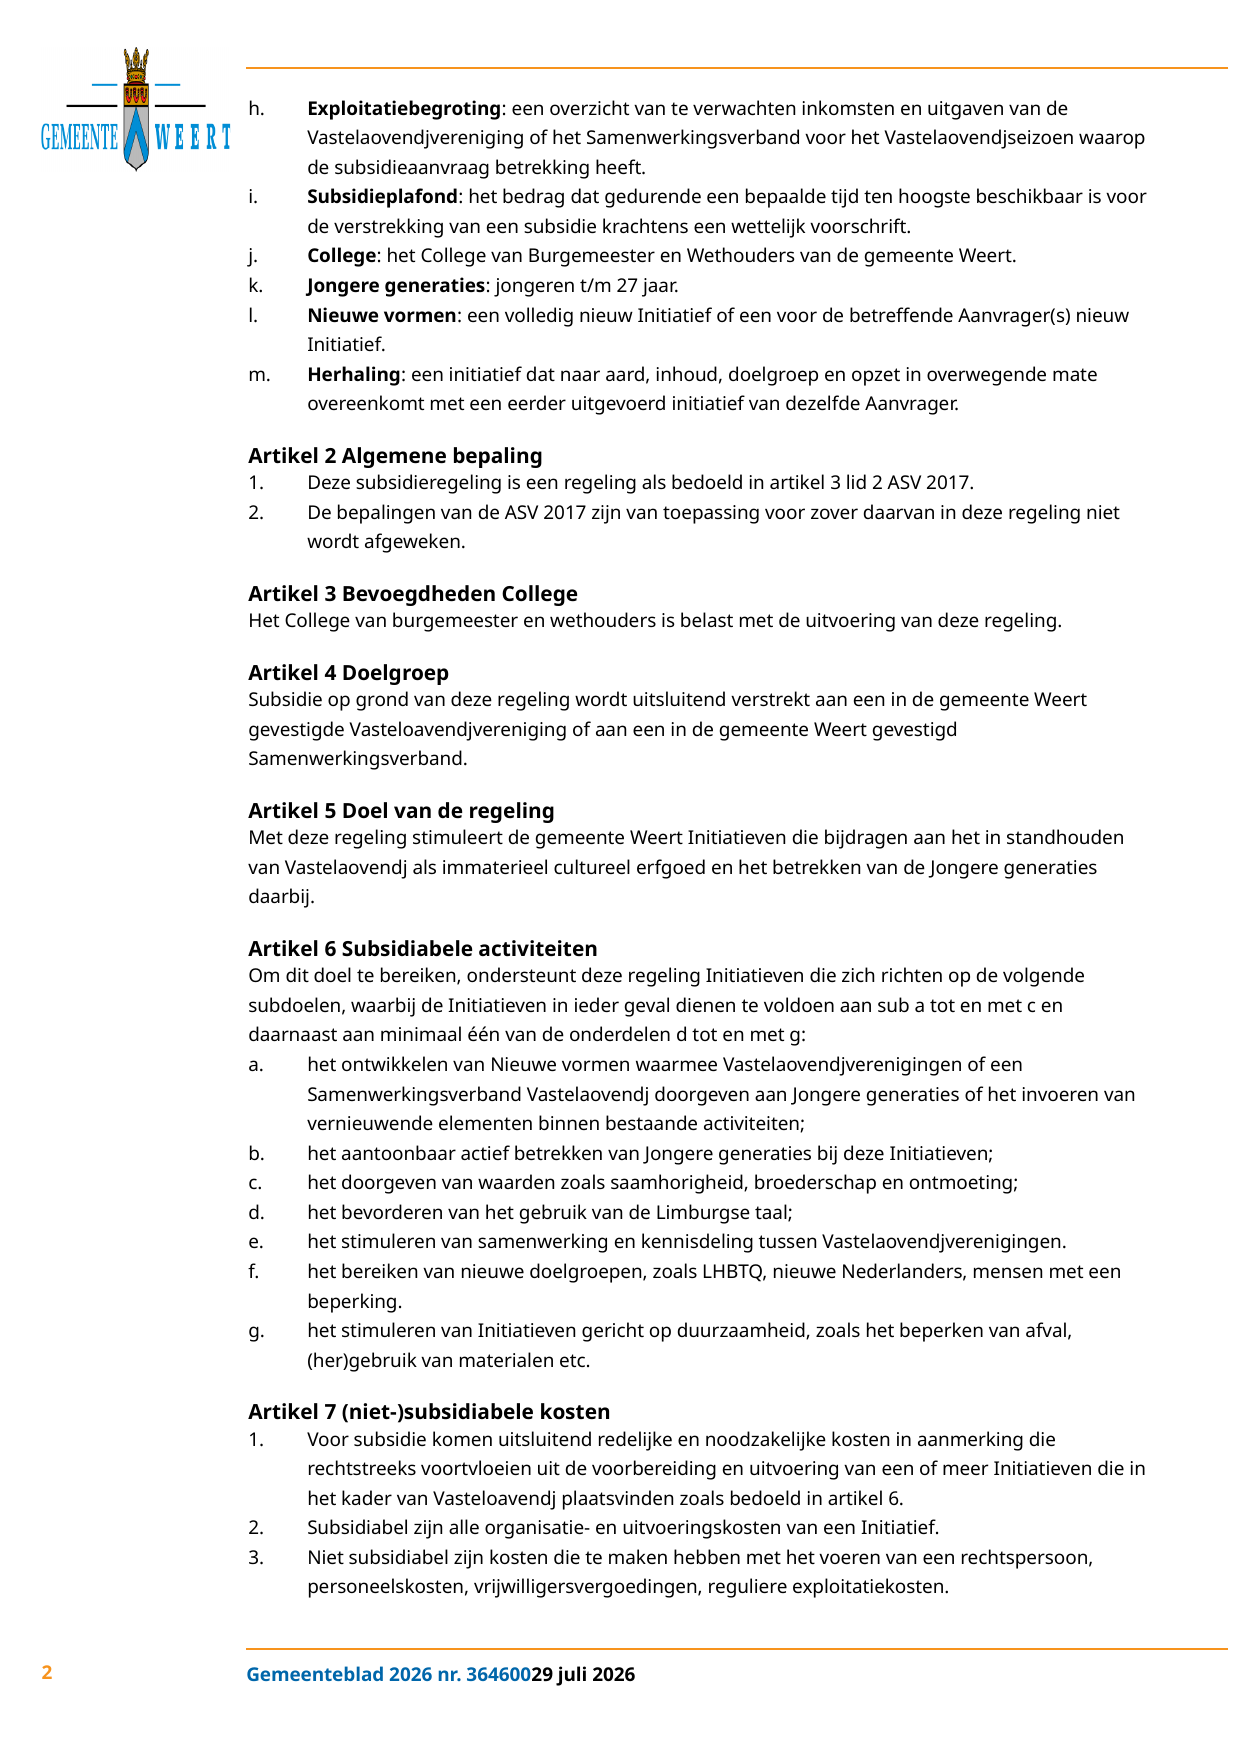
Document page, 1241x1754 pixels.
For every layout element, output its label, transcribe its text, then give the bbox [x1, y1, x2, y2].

list Herhaling: een initiatief dat naar aard, inhoud, doelgroep en opzet in overwegende mate overeenkomt met een eerder uitgevoerd initiatief van dezelfde Aanvrager. [248, 361, 1152, 416]
list Voor subsidie komen uitsluitend redelijke en noodzakelijke kosten in aanmerking die rechtstreeks voortvloeien uit de voorbereiding en uitvoering van een of meer Initiatieven die in het kader van Vasteloavendj plaatsvinden zoals bedoeld in artikel 6. [248, 1426, 1152, 1511]
text Het College van burgemeester en wethouders is belast met de uitvoering van deze regeling. [248, 607, 1152, 633]
text Artikel 5 Doel van de regeling [248, 796, 1152, 824]
list Exploitatiebegroting: een overzicht van te verwachten inkomsten en uitgaven van de Vastelaovendjvereniging of het Samenwerkingsverband voor het Vastelaovendjseizoen waarop de subsidieaanvraag betrekking heeft. [248, 95, 1152, 180]
list het bereiken van nieuwe doelgroepen, zoals LHBTQ, nieuwe Nederlanders, mensen met een beperking. [248, 1258, 1152, 1313]
list het doorgeven van waarden zoals saamhorigheid, broederschap en ontmoeting; [248, 1169, 1152, 1195]
list Subsidieplafond: het bedrag dat gedurende een bepaalde tijd ten hoogste beschikbaar is voor de verstrekking van een subsidie krachtens een wettelijk voorschrift. [248, 183, 1152, 239]
text Artikel 7 (niet-)subsidiabele kosten [248, 1397, 1152, 1426]
text Met deze regeling stimuleert de gemeente Weert Initiatieven die bijdragen aan het in standhouden van Vastelaovendj als immaterieel cultureel erfgoed en het betrekken van de Jongere generaties daarbij. [248, 824, 1152, 909]
picture [41, 47, 231, 172]
list De bepalingen van de ASV 2017 zijn van toepassing voor zover daarvan in deze regeling niet wordt afgeweken. [248, 499, 1152, 554]
text Artikel 4 Doelgroep [248, 658, 1152, 686]
list College: het College van Burgemeester en Wethouders van de gemeente Weert. [248, 243, 1152, 268]
list Subsidiabel zijn alle organisatie- en uitvoeringskosten van een Initiatief. [248, 1514, 1152, 1540]
list Deze subsidieregeling is een regeling als bedoeld in artikel 3 lid 2 ASV 2017. [248, 469, 1152, 495]
list het stimuleren van samenwerking en kennisdeling tussen Vastelaovendjverenigingen. [248, 1229, 1152, 1254]
text Artikel 3 Bevoegdheden College [248, 579, 1152, 607]
text Artikel 2 Algemene bepaling [248, 441, 1152, 469]
list het aantoonbaar actief betrekken van Jongere generaties bij deze Initiatieven; [248, 1140, 1152, 1166]
list Nieuwe vormen: een volledig nieuw Initiatief of een voor de betreffende Aanvrager(s) nieuw Initiatief. [248, 302, 1152, 357]
list het stimuleren van Initiatieven gericht op duurzaamheid, zoals het beperken van afval, (her)gebruik van materialen etc. [248, 1317, 1152, 1373]
text Subsidie op grond van deze regeling wordt uitsluitend verstrekt aan een in de gemeente Weert gevestigde Vasteloavendjvereniging of aan een in de gemeente Weert gevestigd Samenwerkingsverband. [248, 686, 1152, 771]
list Jongere generaties: jongeren t/m 27 jaar. [248, 272, 1152, 298]
list Niet subsidiabel zijn kosten die te maken hebben met het voeren van een rechtspersoon, personeelskosten, vrijwilligersvergoedingen, reguliere exploitatiekosten. [248, 1544, 1152, 1599]
text Om dit doel te bereiken, ondersteunt deze regeling Initiatieven die zich richten op de volgende subdoelen, waarbij de Initiatieven in ieder geval dienen te voldoen aan sub a tot en met c en daarnaast aan minimaal één van de onderdelen d tot en met g: [248, 962, 1152, 1047]
text Artikel 6 Subsidiabele activiteiten [248, 934, 1152, 962]
list het ontwikkelen van Nieuwe vormen waarmee Vastelaovendjverenigingen of een Samenwerkingsverband Vastelaovendj doorgeven aan Jongere generaties of het invoeren van vernieuwende elementen binnen bestaande activiteiten; [248, 1051, 1152, 1136]
list het bevorderen van het gebruik van de Limburgse taal; [248, 1199, 1152, 1225]
